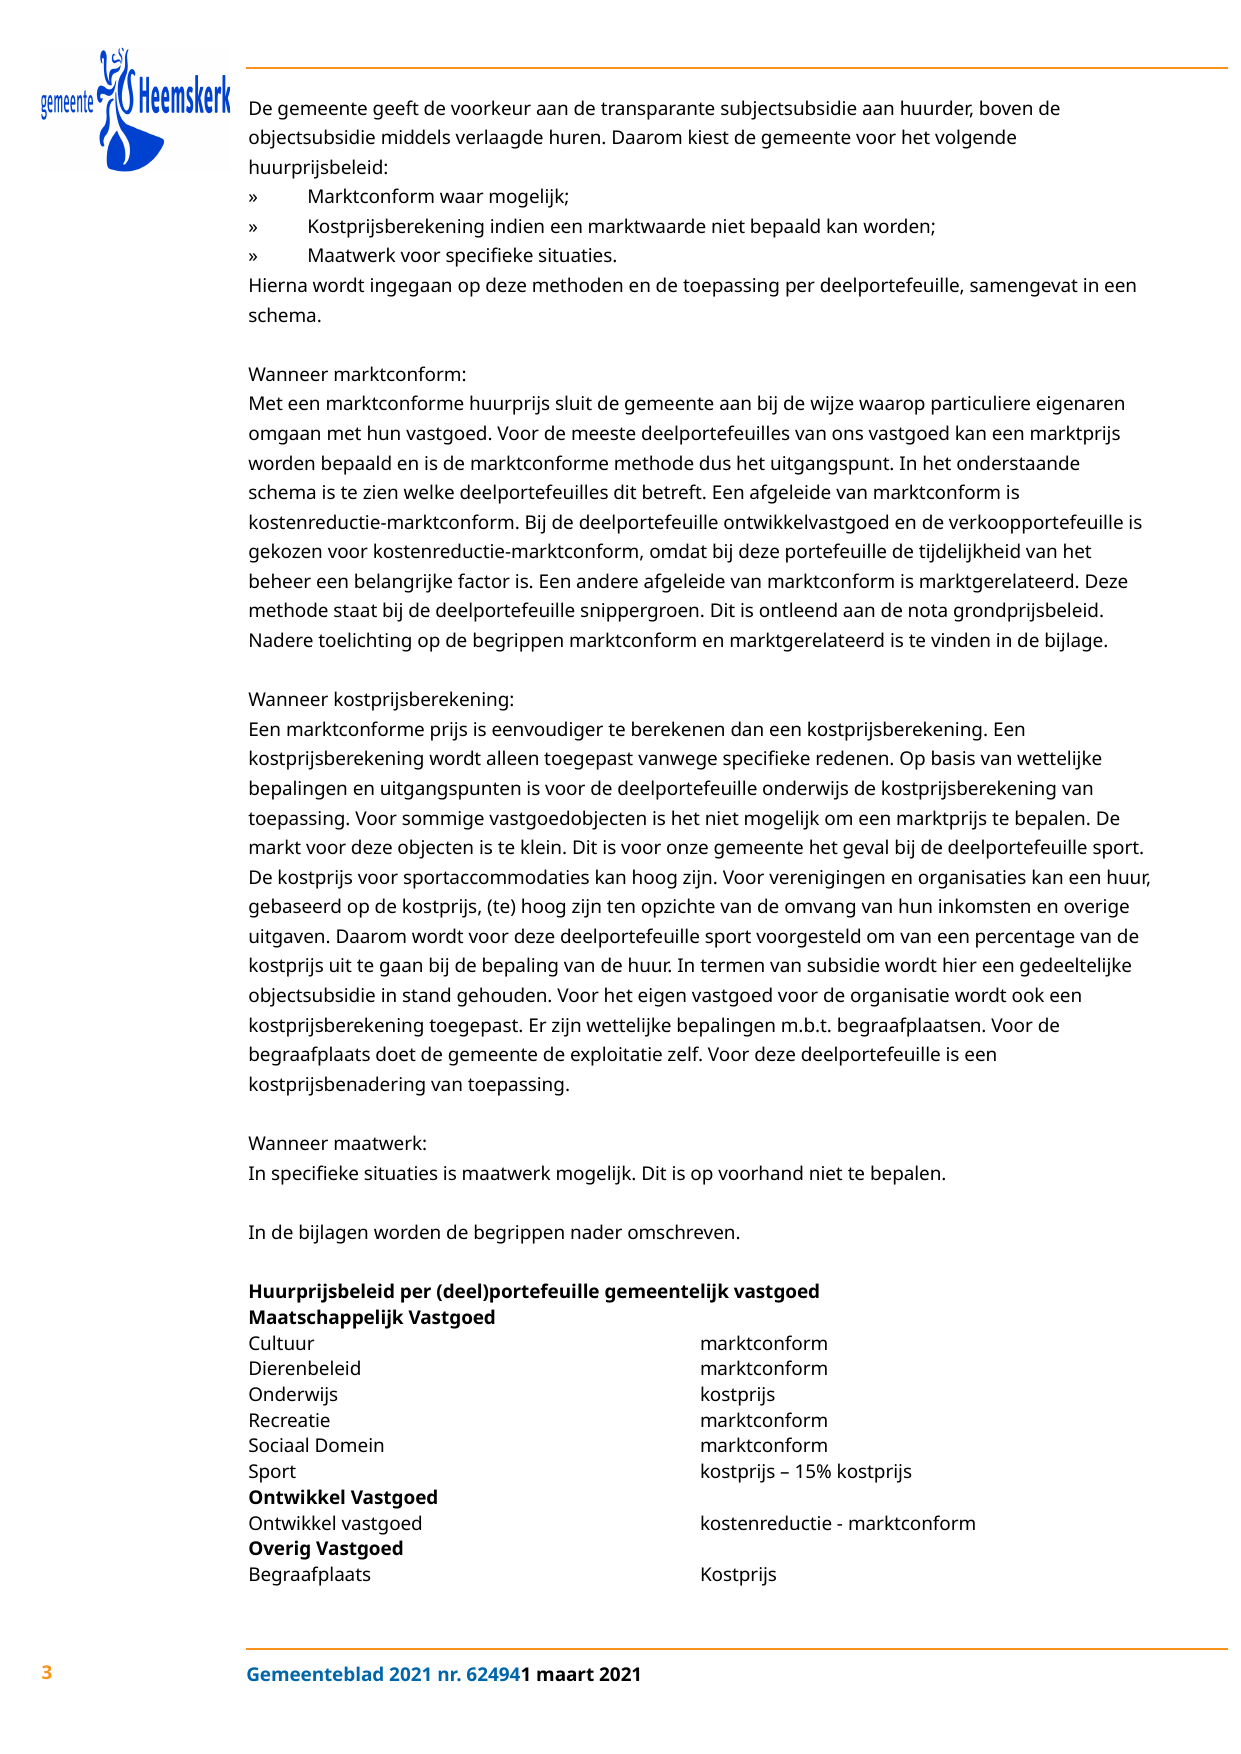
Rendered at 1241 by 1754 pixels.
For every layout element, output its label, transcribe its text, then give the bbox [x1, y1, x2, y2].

picture [41, 47, 231, 172]
table_cell marktconform [700, 1433, 1152, 1458]
table_cell Ontwikkel Vastgoed [248, 1484, 1152, 1510]
text Een marktconforme prijs is eenvoudiger te berekenen dan een kostprijsberekening. Een kostprijsberekening wordt alleen toegepast vanwege specifieke redenen. Op basis van wettelijke bepalingen en uitgangspunten is voor de deelportefeuille onderwijs de kostprijsberekening van toepassing. Voor sommige vastgoedobjecten is het niet mogelijk om een marktprijs te bepalen. De markt voor deze objecten is te klein. Dit is voor onze gemeente het geval bij de deelportefeuille sport. De kostprijs voor sportaccommodaties kan hoog zijn. Voor verenigingen en organisaties kan een huur, gebaseerd op de kostprijs, (te) hoog zijn ten opzichte van de omvang van hun inkomsten en overige uitgaven. Daarom wordt voor deze deelportefeuille sport voorgesteld om van een percentage van de kostprijs uit te gaan bij de bepaling van de huur. In termen van subsidie wordt hier een gedeeltelijke objectsubsidie in stand gehouden. Voor het eigen vastgoed voor de organisatie wordt ook een kostprijsberekening toegepast. Er zijn wettelijke bepalingen m.b.t. begraafplaatsen. Voor de begraafplaats doet de gemeente de exploitatie zelf. Voor deze deelportefeuille is een kostprijsbenadering van toepassing. [248, 716, 1152, 1097]
text Wanneer marktconform: [248, 361, 1152, 387]
table_cell Maatschappelijk Vastgoed [248, 1304, 1152, 1330]
list Marktconform waar mogelijk; [248, 183, 1152, 209]
table_cell kostprijs [700, 1381, 1152, 1407]
table_cell marktconform [700, 1407, 1152, 1433]
table_cell Cultuur [248, 1330, 700, 1355]
table_cell Sociaal Domein [248, 1433, 700, 1458]
table_cell marktconform [700, 1330, 1152, 1355]
table_cell Begraafplaats [248, 1561, 700, 1587]
table_header Huurprijsbeleid per (deel)portefeuille gemeentelijk vastgoed [248, 1278, 1152, 1304]
text Met een marktconforme huurprijs sluit de gemeente aan bij de wijze waarop particuliere eigenaren omgaan met hun vastgoed. Voor de meeste deelportefeuilles van ons vastgoed kan een marktprijs worden bepaald en is de marktconforme methode dus het uitgangspunt. In het onderstaande schema is te zien welke deelportefeuilles dit betreft. Een afgeleide van marktconform is kostenreductie-marktconform. Bij de deelportefeuille ontwikkelvastgoed en de verkoopportefeuille is gekozen voor kostenreductie-marktconform, omdat bij deze portefeuille de tijdelijkheid van het beheer een belangrijke factor is. Een andere afgeleide van marktconform is marktgerelateerd. Deze methode staat bij de deelportefeuille snippergroen. Dit is ontleend aan de nota grondprijsbeleid. Nadere toelichting op de begrippen marktconform en marktgerelateerd is te vinden in de bijlage. [248, 391, 1152, 653]
table_cell marktconform [700, 1355, 1152, 1381]
table_cell Overig Vastgoed [248, 1536, 1152, 1561]
list Kostprijsberekening indien een marktwaarde niet bepaald kan worden; [248, 213, 1152, 239]
table_cell Onderwijs [248, 1381, 700, 1407]
text Wanneer kostprijsberekening: [248, 686, 1152, 712]
text In de bijlagen worden de begrippen nader omschreven. [248, 1219, 1152, 1245]
table_cell Dierenbeleid [248, 1355, 700, 1381]
table_cell Sport [248, 1458, 700, 1484]
text Hierna wordt ingegaan op deze methoden en de toepassing per deelportefeuille, samengevat in een schema. [248, 272, 1152, 328]
list Maatwerk voor specifieke situaties. [248, 243, 1152, 268]
table_cell kostenreductie - marktconform [700, 1510, 1152, 1536]
table_cell Ontwikkel vastgoed [248, 1510, 700, 1536]
table_cell Recreatie [248, 1407, 700, 1433]
text In specifieke situaties is maatwerk mogelijk. Dit is op voorhand niet te bepalen. [248, 1160, 1152, 1186]
text De gemeente geeft de voorkeur aan de transparante subjectsubsidie aan huurder, boven de objectsubsidie middels verlaagde huren. Daarom kiest de gemeente voor het volgende huurprijsbeleid: [248, 95, 1152, 180]
table_cell kostprijs – 15% kostprijs [700, 1458, 1152, 1484]
text Wanneer maatwerk: [248, 1130, 1152, 1156]
table_cell Kostprijs [700, 1561, 1152, 1587]
